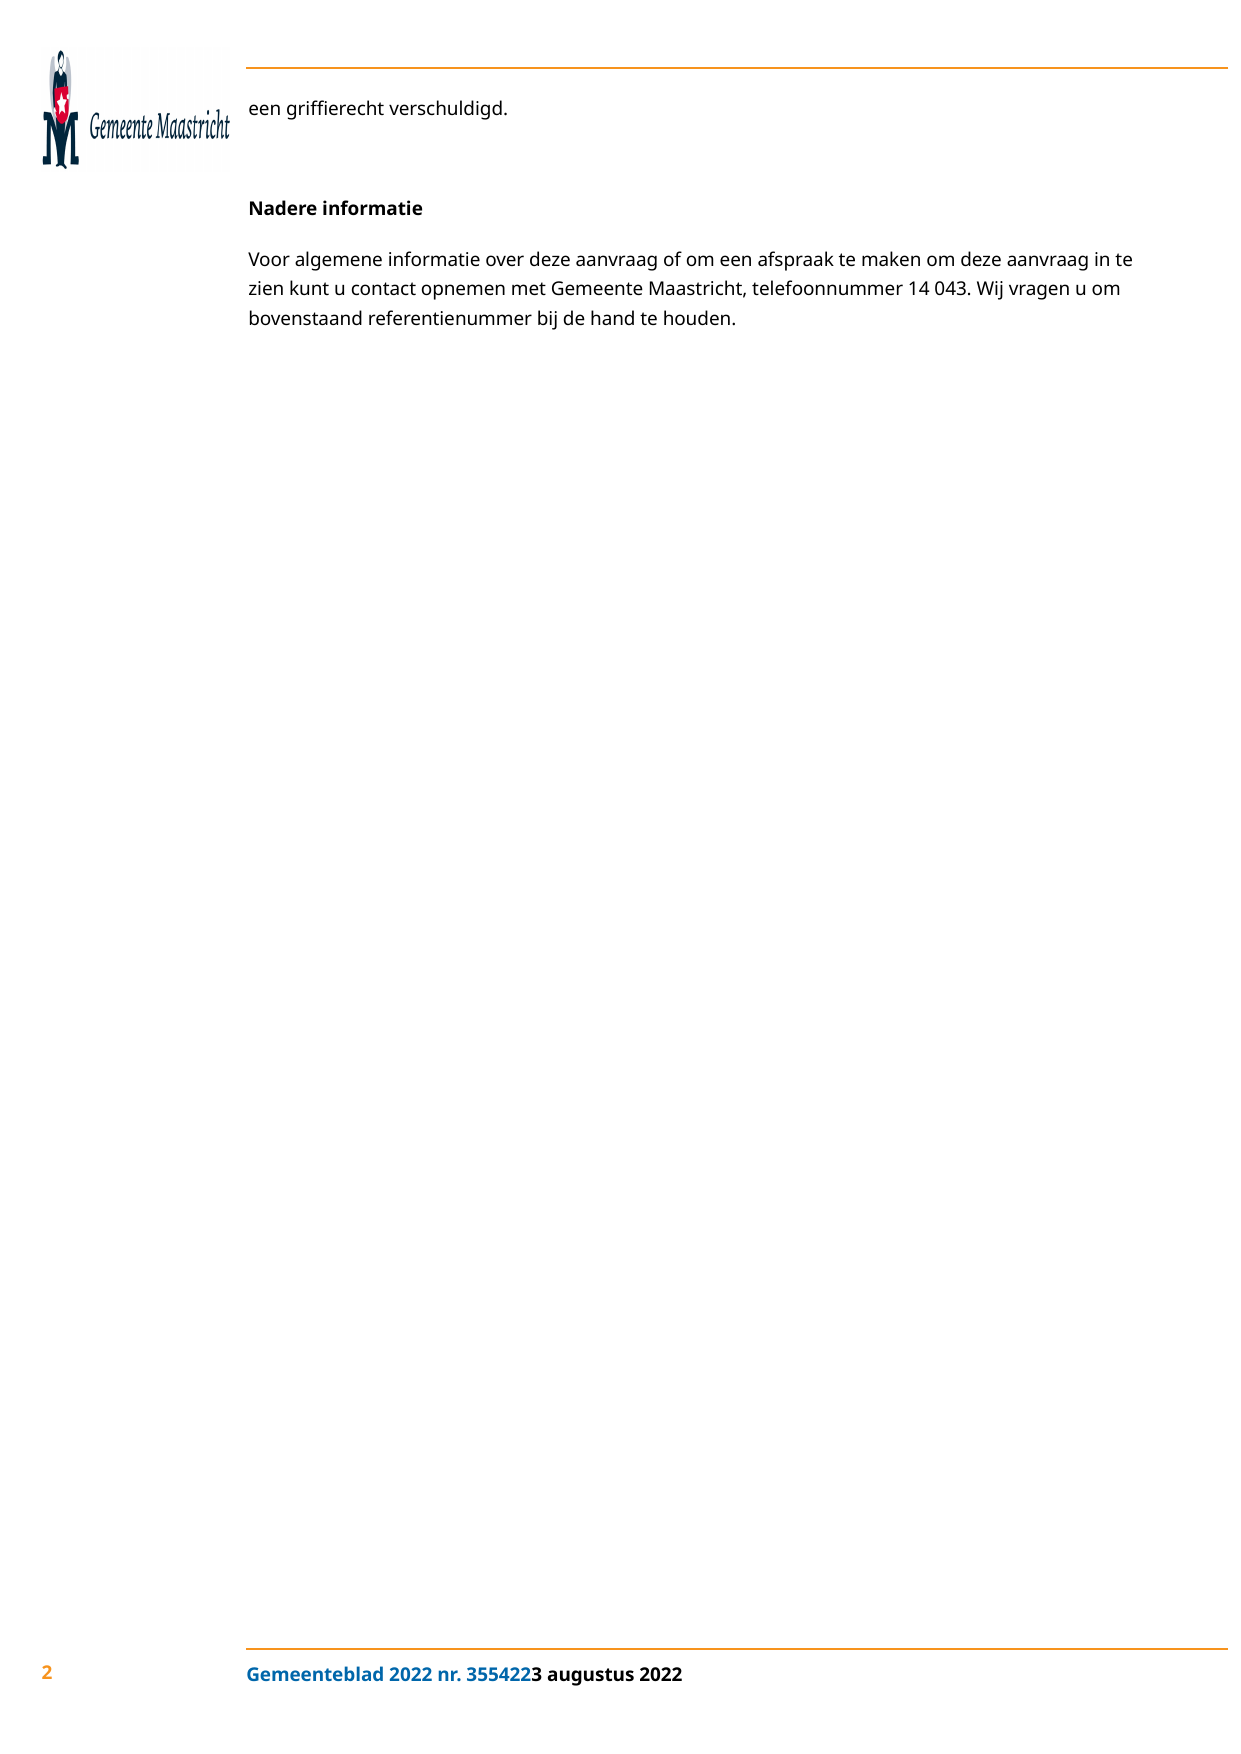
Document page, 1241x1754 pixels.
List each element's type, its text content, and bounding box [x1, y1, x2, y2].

text Voor algemene informatie over deze aanvraag of om een afspraak te maken om deze aanvraag in te zien kunt u contact opnemen met Gemeente Maastricht, telefoonnummer 14 043. Wij vragen u om bovenstaand referentienummer bij de hand te houden. [248, 246, 1152, 331]
text een griffierecht verschuldigd. [248, 95, 1152, 121]
picture [41, 47, 231, 172]
text Nadere informatie [248, 196, 1152, 221]
